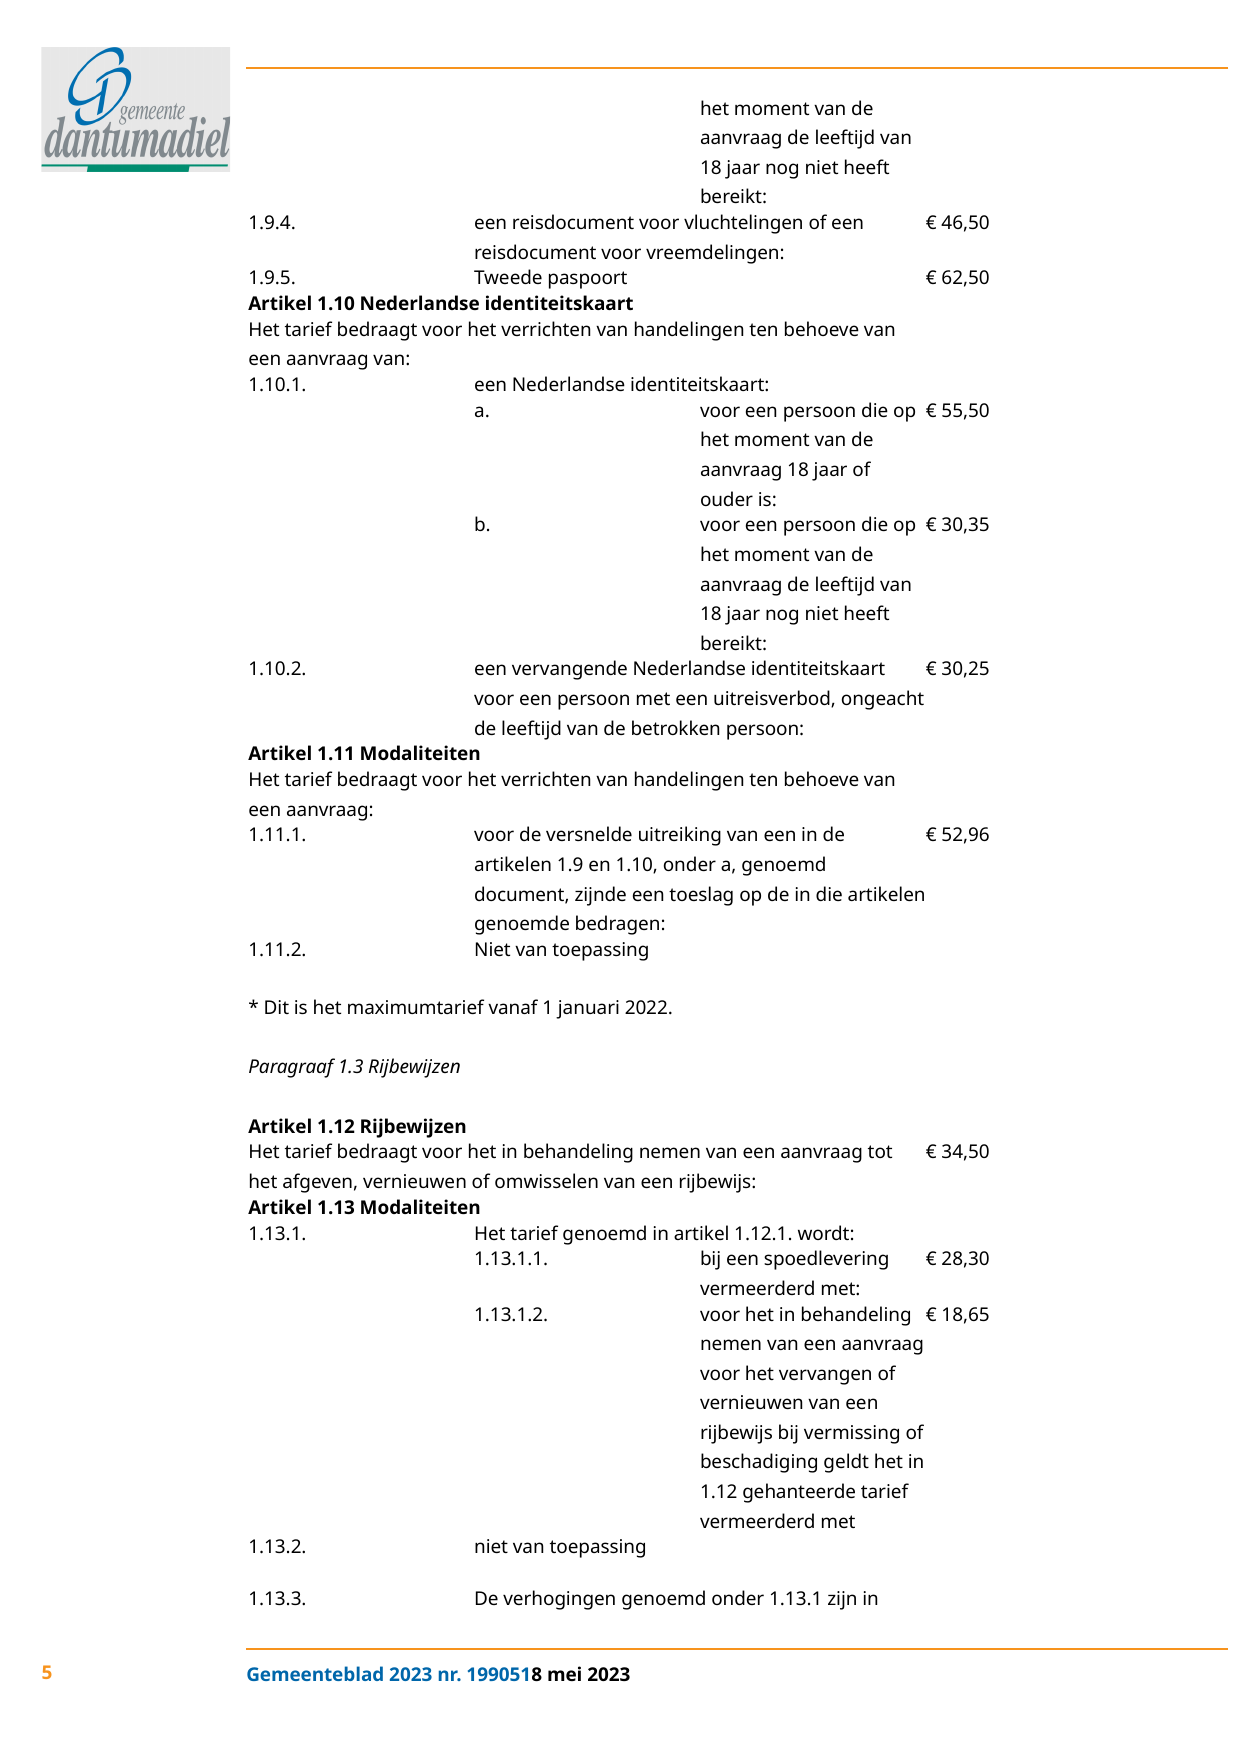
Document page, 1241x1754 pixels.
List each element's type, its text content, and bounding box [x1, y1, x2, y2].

table_cell € 34,50 [926, 1139, 1152, 1194]
table_cell Het tarief genoemd in artikel 1.12.1. wordt: [474, 1220, 926, 1246]
table_cell Het tarief bedraagt voor het in behandeling nemen van een aanvraag tot het afgeven, vernieuwen of omwisselen van een rijbewijs: [248, 1139, 926, 1194]
table_cell 1.13.1.1. [474, 1246, 700, 1301]
table_cell [926, 290, 1152, 316]
table_cell € 30,25 [926, 656, 1152, 741]
table_cell [248, 1301, 474, 1534]
table_cell 1.9.5. [248, 265, 474, 290]
table_cell Artikel 1.11 Modaliteiten [248, 741, 926, 766]
table_cell Tweede paspoort [474, 265, 926, 290]
table_cell b. [474, 512, 700, 656]
table_cell [474, 1559, 926, 1585]
table_cell een reisdocument voor vluchtelingen of een reisdocument voor vreemdelingen: [474, 209, 926, 264]
table_cell € 62,50 [926, 265, 1152, 290]
table_cell voor de versnelde uitreiking van een in de artikelen 1.9 en 1.10, onder a, genoemd document, zijnde een toeslag op de in die artikelen genoemde bedragen: [474, 822, 926, 936]
table_cell Artikel 1.13 Modaliteiten [248, 1194, 926, 1220]
table_cell € 46,50 [926, 209, 1152, 264]
table_cell 1.13.1. [248, 1220, 474, 1246]
table_cell bij een spoedlevering vermeerderd met: [700, 1246, 926, 1301]
table_cell [926, 371, 1152, 397]
table_cell 1.13.3. [248, 1585, 474, 1611]
table_cell [926, 741, 1152, 766]
table_cell niet van toepassing [474, 1534, 926, 1559]
table_cell € 52,96 [926, 822, 1152, 936]
table_cell voor het in behandeling nemen van een aanvraag voor het vervangen of vernieuwen van een rijbewijs bij vermissing of beschadiging geldt het in 1.12 gehanteerde tarief vermeerderd met [700, 1301, 926, 1534]
table_cell [248, 397, 474, 512]
table_cell Artikel 1.10 Nederlandse identiteitskaart [248, 290, 926, 316]
table_cell voor een persoon die op het moment van de aanvraag 18 jaar of ouder is: [700, 397, 926, 512]
text * Dit is het maximumtarief vanaf 1 januari 2022. [248, 994, 1152, 1020]
table_cell [926, 1220, 1152, 1246]
table_cell [926, 1194, 1152, 1220]
table_cell De verhogingen genoemd onder 1.13.1 zijn in [474, 1585, 926, 1611]
table_cell [926, 95, 1152, 209]
table_cell een vervangende Nederlandse identiteitskaart voor een persoon met een uitreisverbod, ongeacht de leeftijd van de betrokken persoon: [474, 656, 926, 741]
table_cell 1.11.1. [248, 822, 474, 936]
table_cell € 55,50 [926, 397, 1152, 512]
table_cell het moment van de aanvraag de leeftijd van 18 jaar nog niet heeft bereikt: [700, 95, 926, 209]
table_cell voor een persoon die op het moment van de aanvraag de leeftijd van 18 jaar nog niet heeft bereikt: [700, 512, 926, 656]
table_cell 1.9.4. [248, 209, 474, 264]
table_cell een Nederlandse identiteitskaart: [474, 371, 926, 397]
table_header Artikel 1.12 Rijbewijzen [248, 1113, 926, 1139]
table_cell 1.13.2. [248, 1534, 474, 1559]
table_cell € 28,30 [926, 1246, 1152, 1301]
table_cell [248, 512, 474, 656]
table_cell Niet van toepassing [474, 936, 926, 962]
table_cell [248, 1246, 474, 1301]
text Paragraaf 1.3 Rijbewijzen [248, 1054, 1152, 1079]
table_cell [926, 1559, 1152, 1585]
table_cell [926, 766, 1152, 822]
table_cell [248, 95, 474, 209]
table_cell Het tarief bedraagt voor het verrichten van handelingen ten behoeve van een aanvraag van: [248, 316, 926, 371]
table_cell Het tarief bedraagt voor het verrichten van handelingen ten behoeve van een aanvraag: [248, 766, 926, 822]
table_cell € 18,65 [926, 1301, 1152, 1534]
table_cell [926, 1585, 1152, 1611]
table_cell a. [474, 397, 700, 512]
table_cell [926, 1534, 1152, 1559]
table_cell € 30,35 [926, 512, 1152, 656]
table_header [926, 1113, 1152, 1139]
table_cell 1.10.1. [248, 371, 474, 397]
table_cell 1.10.2. [248, 656, 474, 741]
table_cell [926, 316, 1152, 371]
table_cell 1.11.2. [248, 936, 474, 962]
table_cell [248, 1559, 474, 1585]
table_cell [926, 936, 1152, 962]
picture [41, 47, 231, 172]
table_cell 1.13.1.2. [474, 1301, 700, 1534]
table_cell [474, 95, 700, 209]
